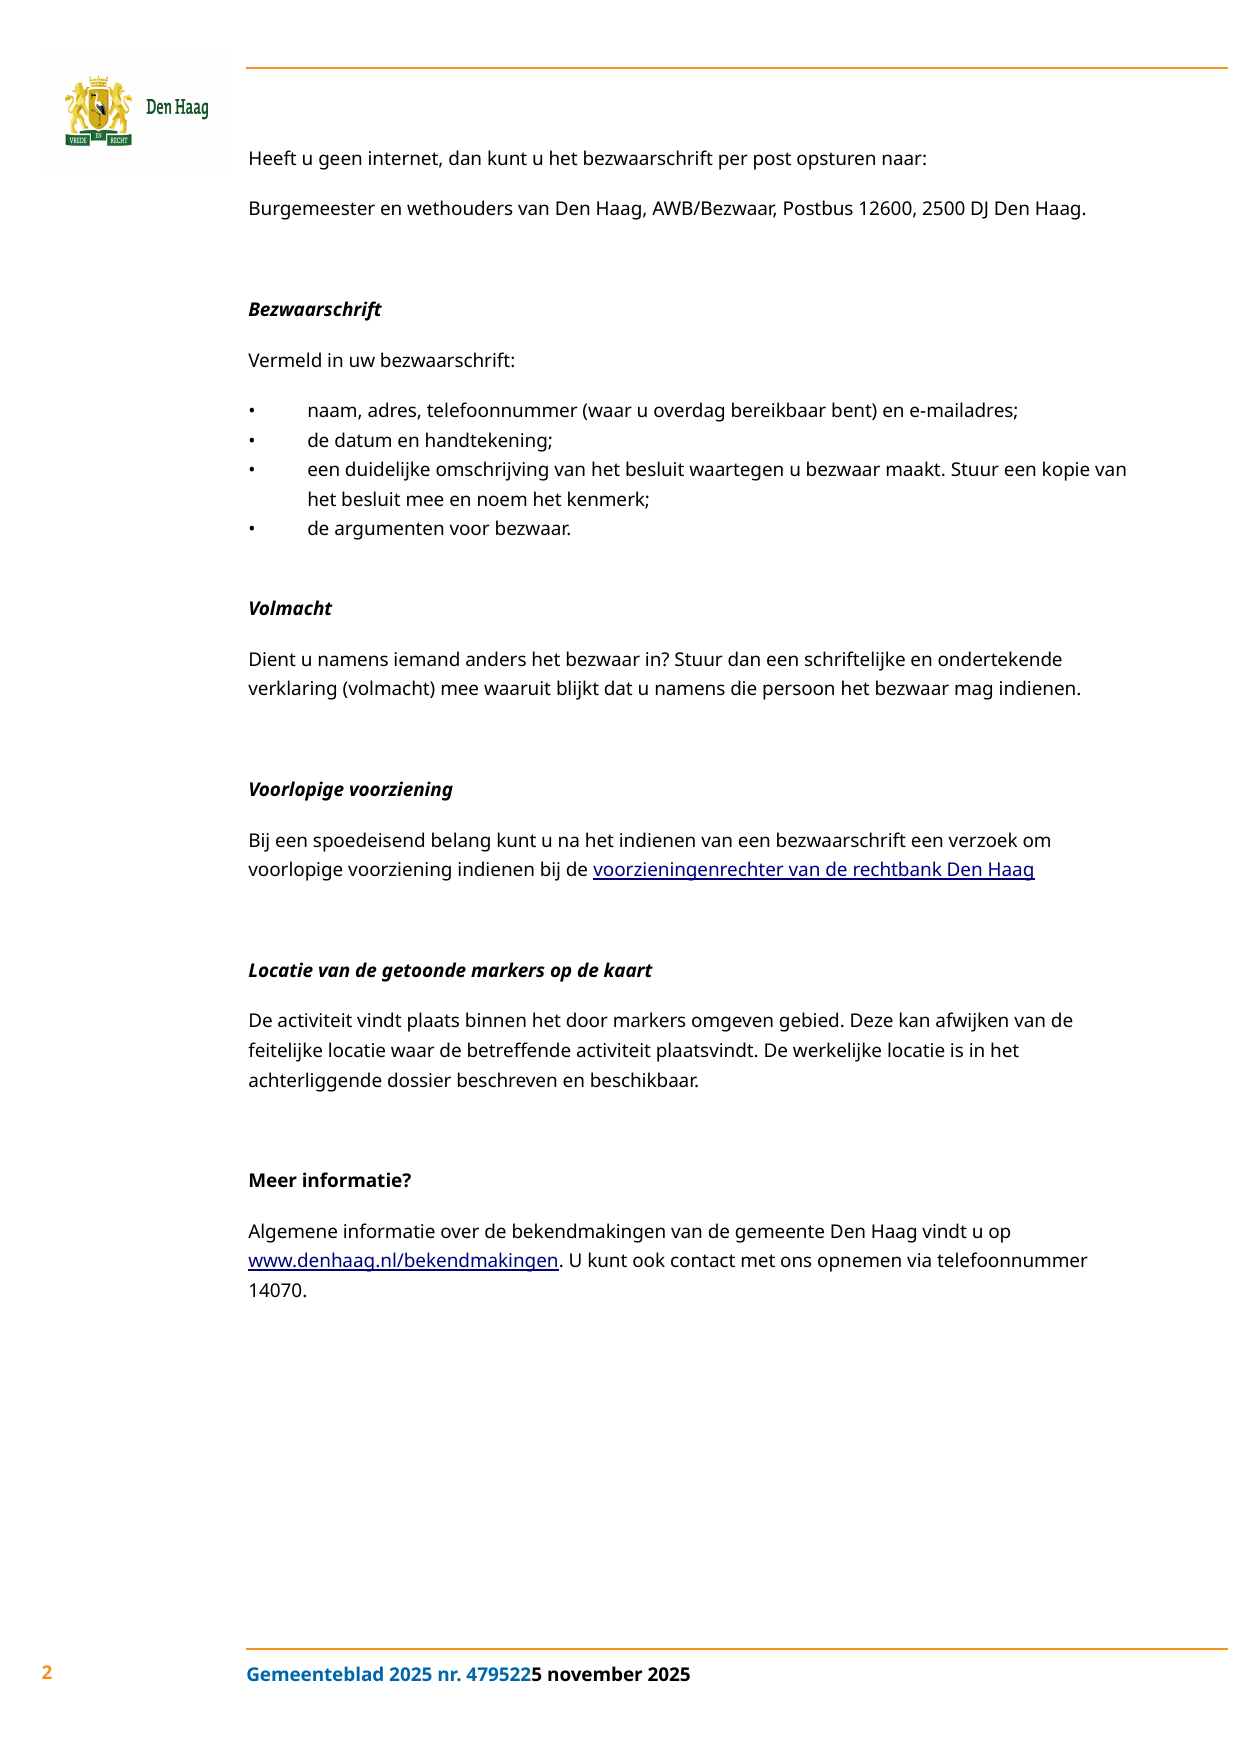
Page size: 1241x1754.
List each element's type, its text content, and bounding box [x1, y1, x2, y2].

list een duidelijke omschrijving van het besluit waartegen u bezwaar maakt. Stuur een kopie van het besluit mee en noem het kenmerk; [248, 456, 1152, 512]
list naam, adres, telefoonnummer (waar u overdag bereikbaar bent) en e-mailadres; [248, 397, 1152, 423]
text Meer informatie? [248, 1168, 1152, 1193]
list de datum en handtekening; [248, 427, 1152, 453]
text De activiteit vindt plaats binnen het door markers omgeven gebied. Deze kan afwijken van de feitelijke locatie waar de betreffende activiteit plaatsvindt. De werkelijke locatie is in het achterliggende dossier beschreven en beschikbaar. [248, 1008, 1152, 1093]
text Bezwaarschrift [248, 296, 1152, 322]
text Algemene informatie over de bekendmakingen van de gemeente Den Haag vindt u op www.denhaag.nl/bekendmakingen. U kunt ook contact met ons opnemen via telefoonnummer 14070. [248, 1218, 1152, 1303]
text Heeft u geen internet, dan kunt u het bezwaarschrift per post opsturen naar: [248, 145, 1152, 171]
text Vermeld in uw bezwaarschrift: [248, 347, 1152, 373]
text Locatie van de getoonde markers op de kaart [248, 957, 1152, 983]
picture [41, 47, 231, 172]
text Bij een spoedeisend belang kunt u na het indienen van een bezwaarschrift een verzoek om voorlopige voorziening indienen bij de voorzieningenrechter van de rechtbank Den Haag [248, 827, 1152, 882]
text Dient u namens iemand anders het bezwaar in? Stuur dan een schriftelijke en ondertekende verklaring (volmacht) mee waaruit blijkt dat u namens die persoon het bezwaar mag indienen. [248, 646, 1152, 701]
text Burgemeester en wethouders van Den Haag, AWB/Bezwaar, Postbus 12600, 2500 DJ Den Haag. [248, 196, 1152, 221]
text Volmacht [248, 596, 1152, 621]
text Voorlopige voorziening [248, 776, 1152, 802]
list de argumenten voor bezwaar. [248, 516, 1152, 541]
